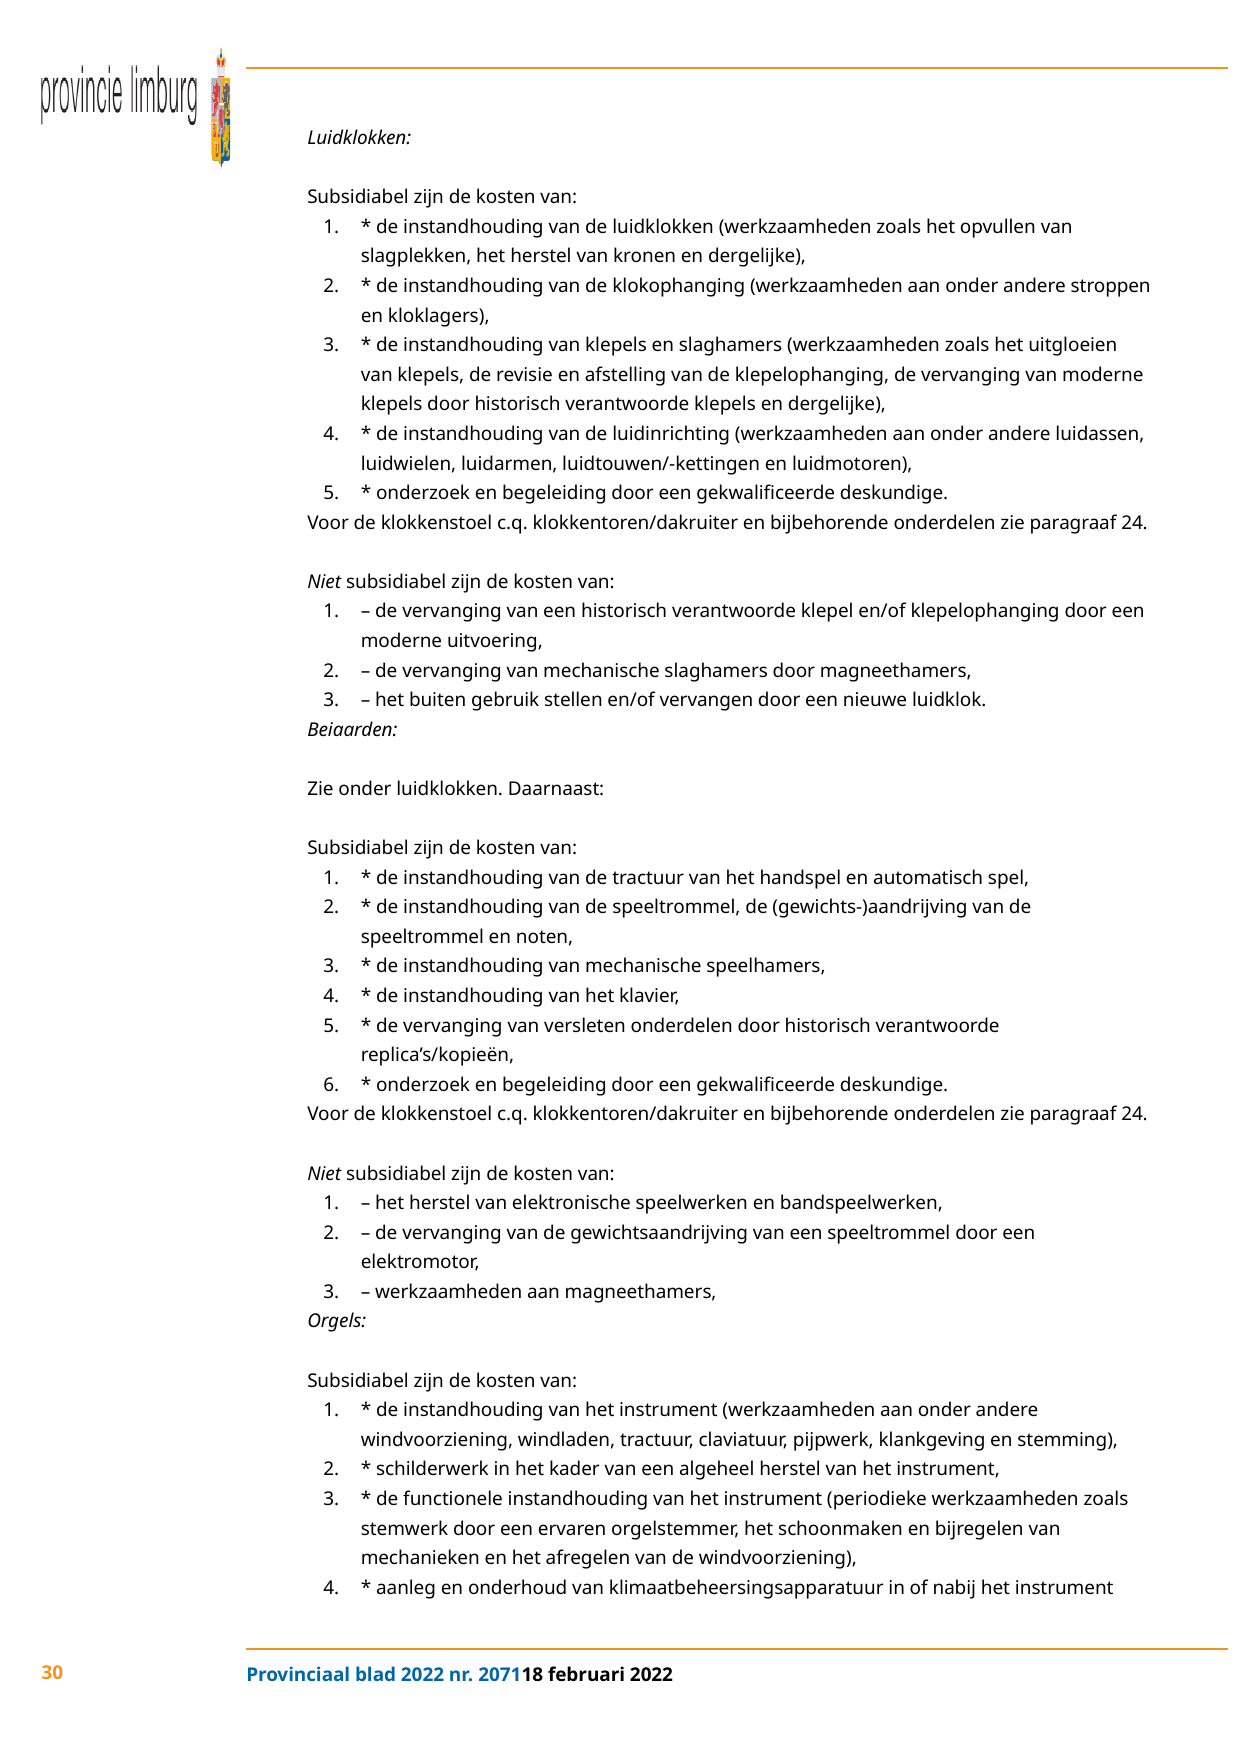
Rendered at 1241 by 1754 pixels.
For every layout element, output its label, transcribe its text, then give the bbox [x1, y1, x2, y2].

list Voor de klokkenstoel c.q. klokkentoren/dakruiter en bijbehorende onderdelen zie paragraaf 24. [248, 1101, 1152, 1126]
list Subsidiabel zijn de kosten van: [248, 834, 1152, 860]
list * onderzoek en begeleiding door een gekwalificeerde deskundige. [323, 1071, 1152, 1097]
list * de vervanging van versleten onderdelen door historisch verantwoorde replica’s/kopieën, [323, 1012, 1152, 1067]
list * de instandhouding van mechanische speelhamers, [323, 953, 1152, 978]
list * schilderwerk in het kader van een algeheel herstel van het instrument, [323, 1456, 1152, 1481]
list * de instandhouding van de speeltrommel, de (gewichts-)aandrijving van de speeltrommel en noten, [323, 893, 1152, 949]
list – werkzaamheden aan magneethamers, [323, 1278, 1152, 1304]
list – de vervanging van een historisch verantwoorde klepel en/of klepelophanging door een moderne uitvoering, [323, 598, 1152, 653]
list Luidklokken: [248, 124, 1152, 150]
list – de vervanging van de gewichtsaandrijving van een speeltrommel door een elektromotor, [323, 1219, 1152, 1274]
list Orgels: [248, 1308, 1152, 1333]
list * onderzoek en begeleiding door een gekwalificeerde deskundige. [323, 479, 1152, 505]
list Zie onder luidklokken. Daarnaast: [248, 775, 1152, 801]
list * de instandhouding van de luidinrichting (werkzaamheden aan onder andere luidassen, luidwielen, luidarmen, luidtouwen/-kettingen en luidmotoren), [323, 420, 1152, 476]
list Niet subsidiabel zijn de kosten van: [248, 1160, 1152, 1186]
list * de instandhouding van de klokophanging (werkzaamheden aan onder andere stroppen en kloklagers), [323, 272, 1152, 328]
list Subsidiabel zijn de kosten van: [248, 183, 1152, 209]
list * de instandhouding van het instrument (werkzaamheden aan onder andere windvoorziening, windladen, tractuur, claviatuur, pijpwerk, klankgeving en stemming), [323, 1396, 1152, 1452]
list Voor de klokkenstoel c.q. klokkentoren/dakruiter en bijbehorende onderdelen zie paragraaf 24. [248, 509, 1152, 535]
list * de functionele instandhouding van het instrument (periodieke werkzaamheden zoals stemwerk door een ervaren orgelstemmer, het schoonmaken en bijregelen van mechanieken en het afregelen van de windvoorziening), [323, 1485, 1152, 1570]
list * de instandhouding van de tractuur van het handspel en automatisch spel, [323, 864, 1152, 890]
list Subsidiabel zijn de kosten van: [248, 1367, 1152, 1393]
list * de instandhouding van de luidklokken (werkzaamheden zoals het opvullen van slagplekken, het herstel van kronen en dergelijke), [323, 213, 1152, 268]
list * de instandhouding van het klavier, [323, 982, 1152, 1008]
list Niet subsidiabel zijn de kosten van: [248, 568, 1152, 594]
list * de instandhouding van klepels en slaghamers (werkzaamheden zoals het uitgloeien van klepels, de revisie en afstelling van de klepelophanging, de vervanging van moderne klepels door historisch verantwoorde klepels en dergelijke), [323, 331, 1152, 416]
list Beiaarden: [248, 716, 1152, 742]
list – het buiten gebruik stellen en/of vervangen door een nieuwe luidklok. [323, 686, 1152, 712]
list * aanleg en onderhoud van klimaatbeheersingsapparatuur in of nabij het instrument [323, 1574, 1152, 1600]
list – de vervanging van mechanische slaghamers door magneethamers, [323, 657, 1152, 683]
picture [41, 47, 231, 172]
list – het herstel van elektronische speelwerken en bandspeelwerken, [323, 1189, 1152, 1215]
